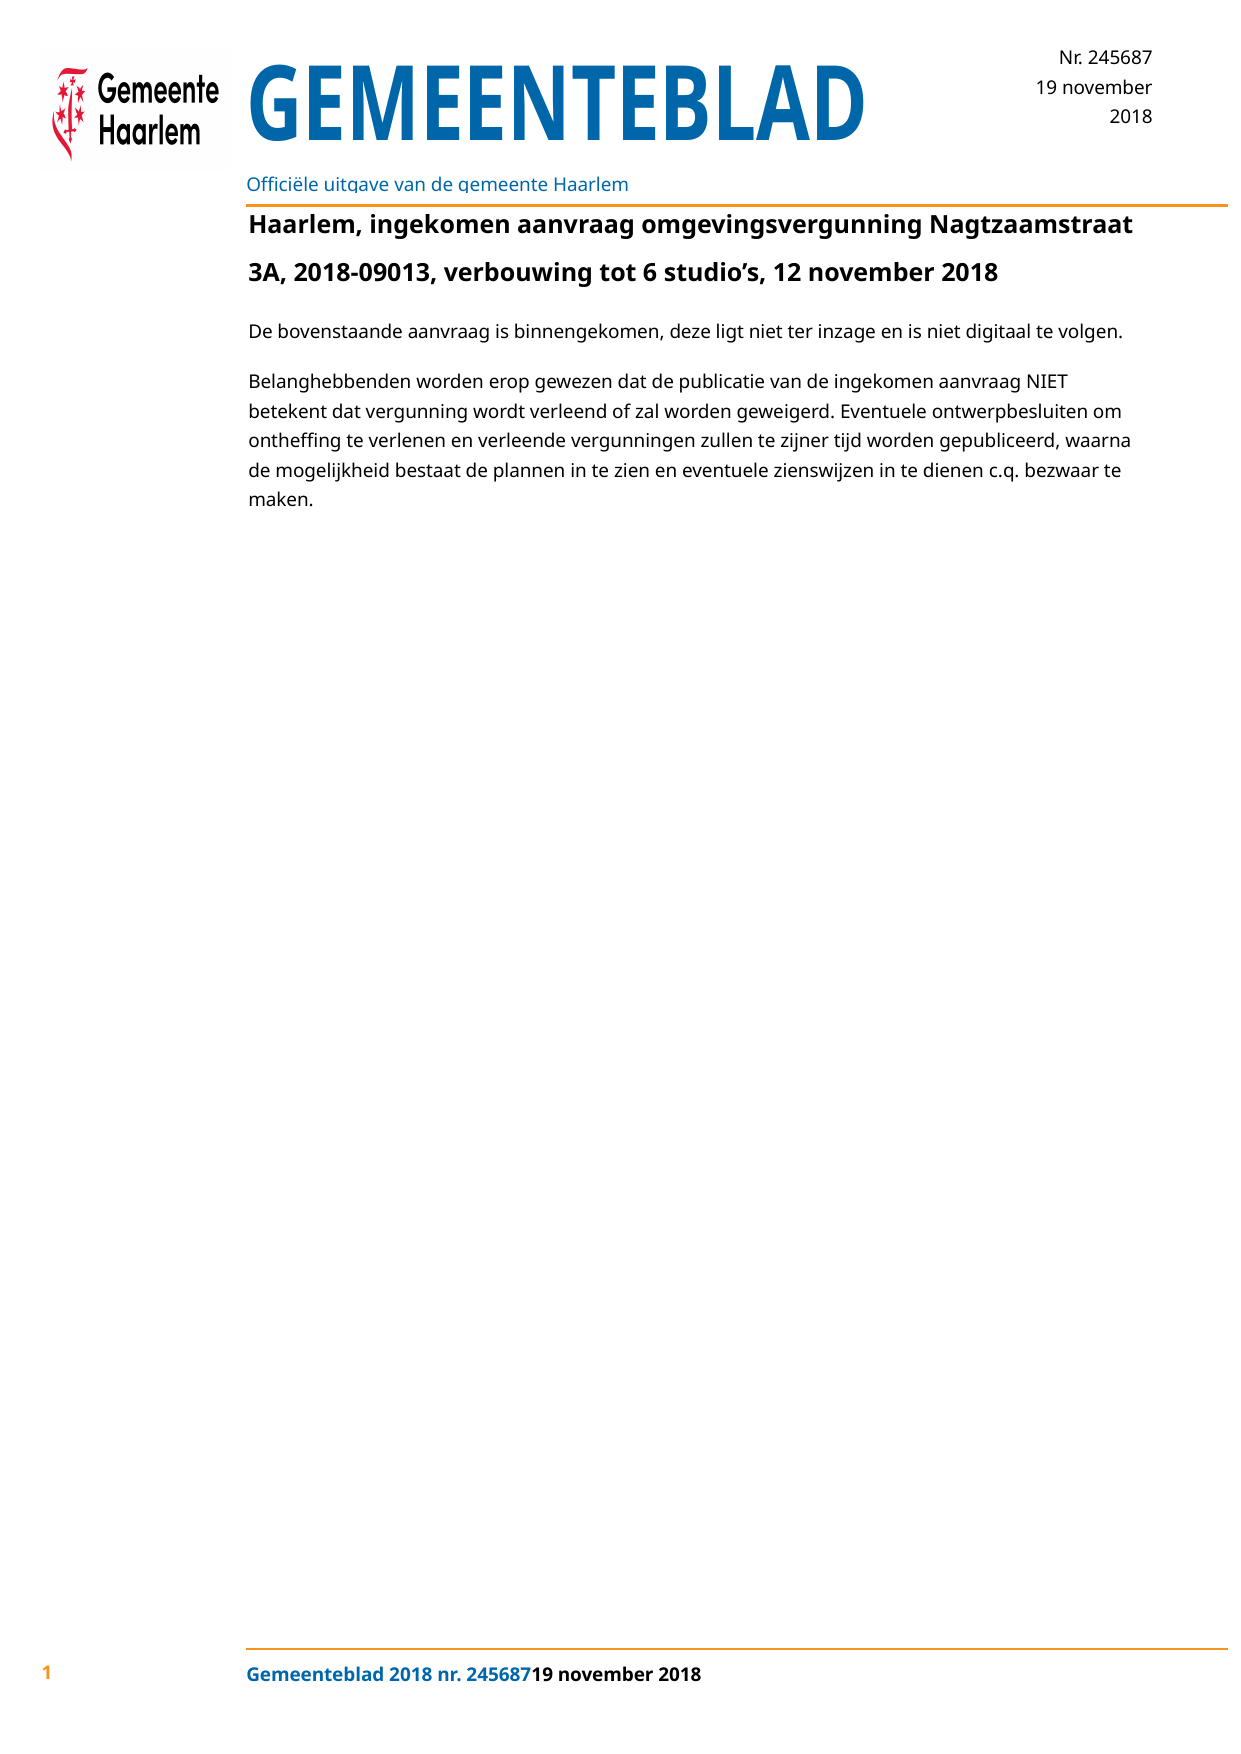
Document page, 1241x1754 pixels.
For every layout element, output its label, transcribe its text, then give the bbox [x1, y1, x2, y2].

text Belanghebbenden worden erop gewezen dat de publicatie van de ingekomen aanvraag NIET betekent dat vergunning wordt verleend of zal worden geweigerd. Eventuele ontwerpbesluiten om ontheffing te verlenen en verleende vergunningen zullen te zijner tijd worden gepubliceerd, waarna de mogelijkheid bestaat de plannen in te zien en eventuele zienswijzen in te dienen c.q. bezwaar te maken. [248, 368, 1152, 512]
text De bovenstaande aanvraag is binnengekomen, deze ligt niet ter inzage en is niet digitaal te volgen. [248, 318, 1152, 344]
picture [41, 47, 231, 172]
text Haarlem, ingekomen aanvraag omgevingsvergunning Nagtzaamstraat 3A, 2018-09013, verbouwing tot 6 studio’s, 12 november 2018 [248, 207, 1152, 288]
